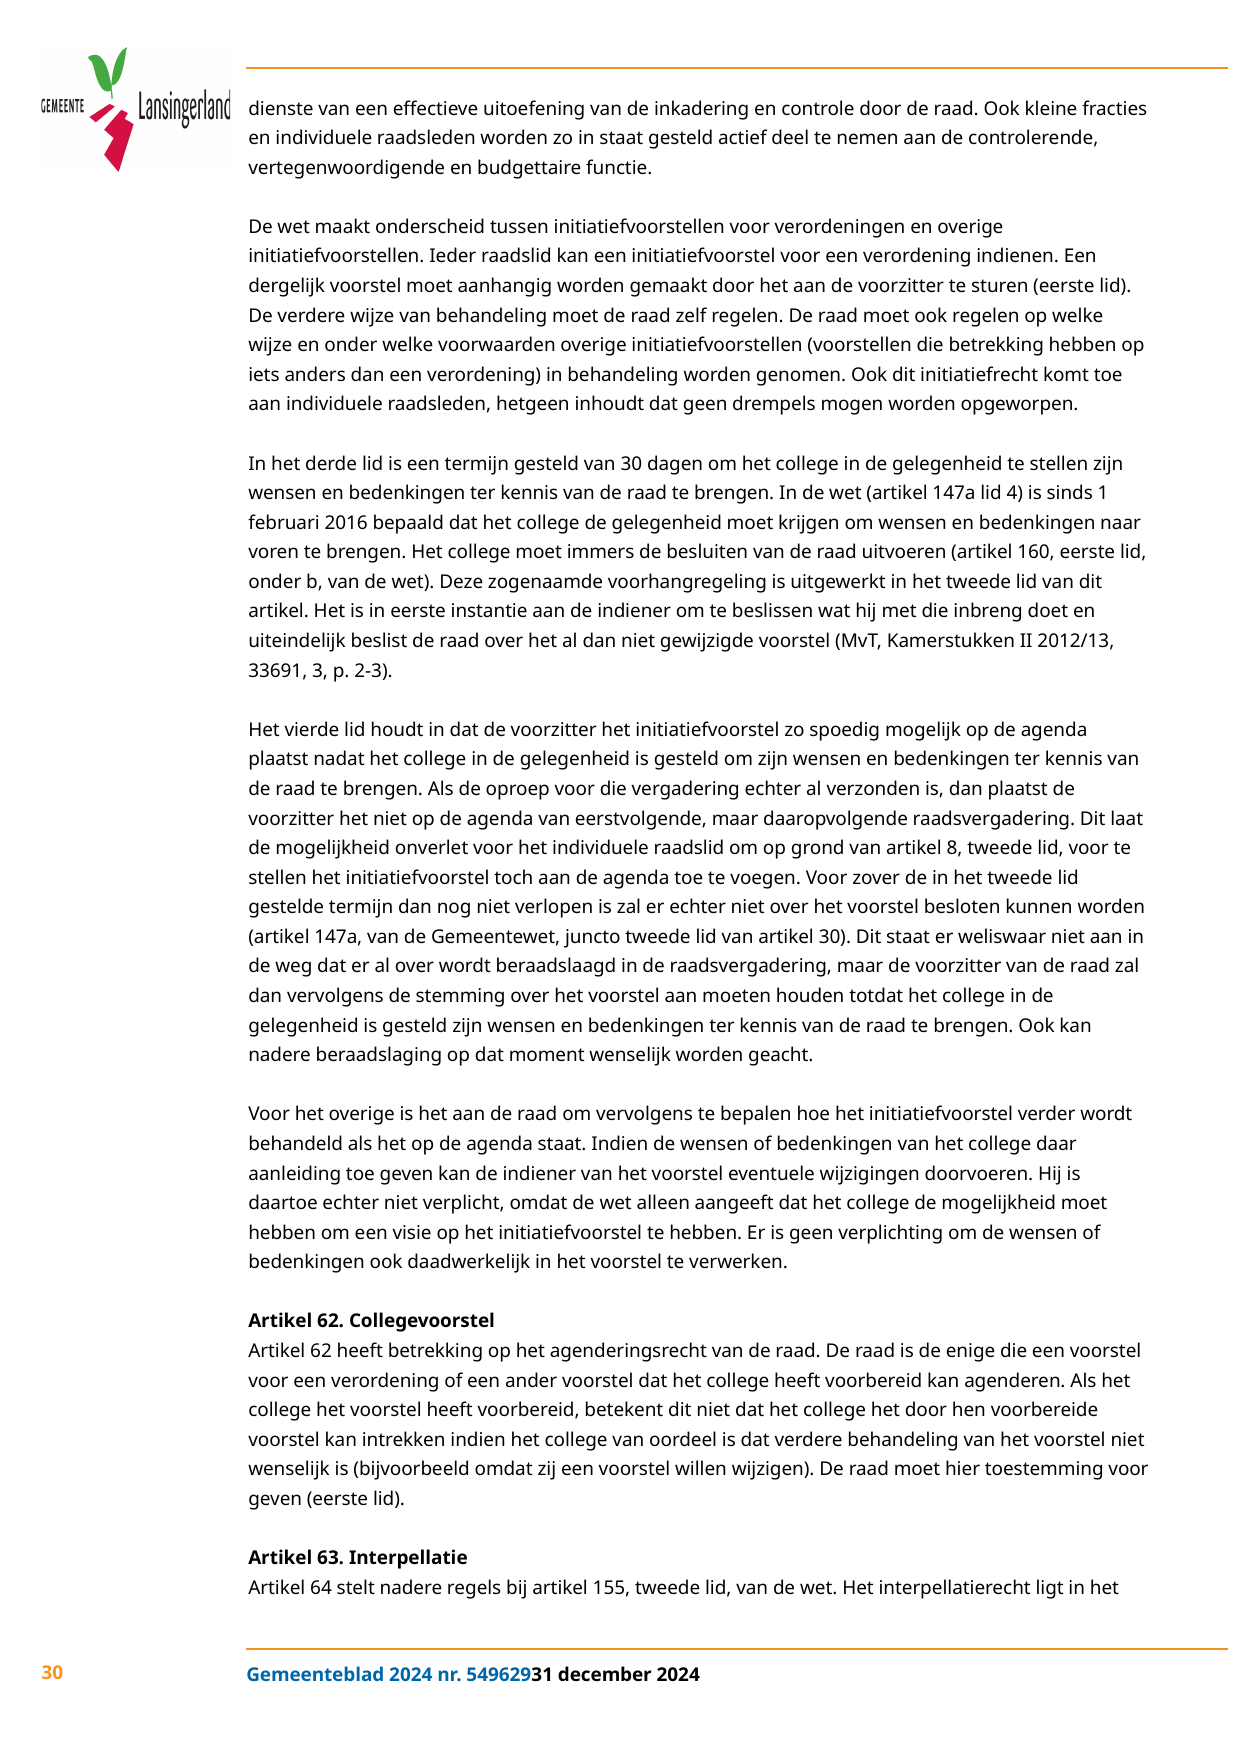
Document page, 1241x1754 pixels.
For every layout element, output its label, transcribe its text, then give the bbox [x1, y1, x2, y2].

text In het derde lid is een termijn gesteld van 30 dagen om het college in de gelegenheid te stellen zijn wensen en bedenkingen ter kennis van de raad te brengen. In de wet (artikel 147a lid 4) is sinds 1 februari 2016 bepaald dat het college de gelegenheid moet krijgen om wensen en bedenkingen naar voren te brengen. Het college moet immers de besluiten van de raad uitvoeren (artikel 160, eerste lid, onder b, van de wet). Deze zogenaamde voorhangregeling is uitgewerkt in het tweede lid van dit artikel. Het is in eerste instantie aan de indiener om te beslissen wat hij met die inbreng doet en uiteindelijk beslist de raad over het al dan niet gewijzigde voorstel (MvT, Kamerstukken II 2012/13, 33691, 3, p. 2-3). [248, 450, 1152, 683]
text Voor het overige is het aan de raad om vervolgens te bepalen hoe het initiatiefvoorstel verder wordt behandeld als het op de agenda staat. Indien de wensen of bedenkingen van het college daar aanleiding toe geven kan de indiener van het voorstel eventuele wijzigingen doorvoeren. Hij is daartoe echter niet verplicht, omdat de wet alleen aangeeft dat het college de mogelijkheid moet hebben om een visie op het initiatiefvoorstel te hebben. Er is geen verplichting om de wensen of bedenkingen ook daadwerkelijk in het voorstel te verwerken. [248, 1101, 1152, 1274]
text Het vierde lid houdt in dat de voorzitter het initiatiefvoorstel zo spoedig mogelijk op de agenda plaatst nadat het college in de gelegenheid is gesteld om zijn wensen en bedenkingen ter kennis van de raad te brengen. Als de oproep voor die vergadering echter al verzonden is, dan plaatst de voorzitter het niet op de agenda van eerstvolgende, maar daaropvolgende raadsvergadering. Dit laat de mogelijkheid onverlet voor het individuele raadslid om op grond van artikel 8, tweede lid, voor te stellen het initiatiefvoorstel toch aan de agenda toe te voegen. Voor zover de in het tweede lid gestelde termijn dan nog niet verlopen is zal er echter niet over het voorstel besloten kunnen worden (artikel 147a, van de Gemeentewet, juncto tweede lid van artikel 30). Dit staat er weliswaar niet aan in de weg dat er al over wordt beraadslaagd in de raadsvergadering, maar de voorzitter van de raad zal dan vervolgens de stemming over het voorstel aan moeten houden totdat het college in de gelegenheid is gesteld zijn wensen en bedenkingen ter kennis van de raad te brengen. Ook kan nadere beraadslaging op dat moment wenselijk worden geacht. [248, 716, 1152, 1067]
text dienste van een effectieve uitoefening van de inkadering en controle door de raad. Ook kleine fracties en individuele raadsleden worden zo in staat gesteld actief deel te nemen aan de controlerende, vertegenwoordigende en budgettaire functie. [248, 95, 1152, 180]
text Artikel 62. Collegevoorstel [248, 1308, 1152, 1333]
text Artikel 64 stelt nadere regels bij artikel 155, tweede lid, van de wet. Het interpellatierecht ligt in het [248, 1574, 1152, 1600]
picture [41, 47, 231, 172]
text Artikel 63. Interpellatie [248, 1544, 1152, 1570]
text De wet maakt onderscheid tussen initiatiefvoorstellen voor verordeningen en overige initiatiefvoorstellen. Ieder raadslid kan een initiatiefvoorstel voor een verordening indienen. Een dergelijk voorstel moet aanhangig worden gemaakt door het aan de voorzitter te sturen (eerste lid). De verdere wijze van behandeling moet de raad zelf regelen. De raad moet ook regelen op welke wijze en onder welke voorwaarden overige initiatiefvoorstellen (voorstellen die betrekking hebben op iets anders dan een verordening) in behandeling worden genomen. Ook dit initiatiefrecht komt toe aan individuele raadsleden, hetgeen inhoudt dat geen drempels mogen worden opgeworpen. [248, 213, 1152, 416]
text Artikel 62 heeft betrekking op het agenderingsrecht van de raad. De raad is de enige die een voorstel voor een verordening of een ander voorstel dat het college heeft voorbereid kan agenderen. Als het college het voorstel heeft voorbereid, betekent dit niet dat het college het door hen voorbereide voorstel kan intrekken indien het college van oordeel is dat verdere behandeling van het voorstel niet wenselijk is (bijvoorbeeld omdat zij een voorstel willen wijzigen). De raad moet hier toestemming voor geven (eerste lid). [248, 1337, 1152, 1511]
